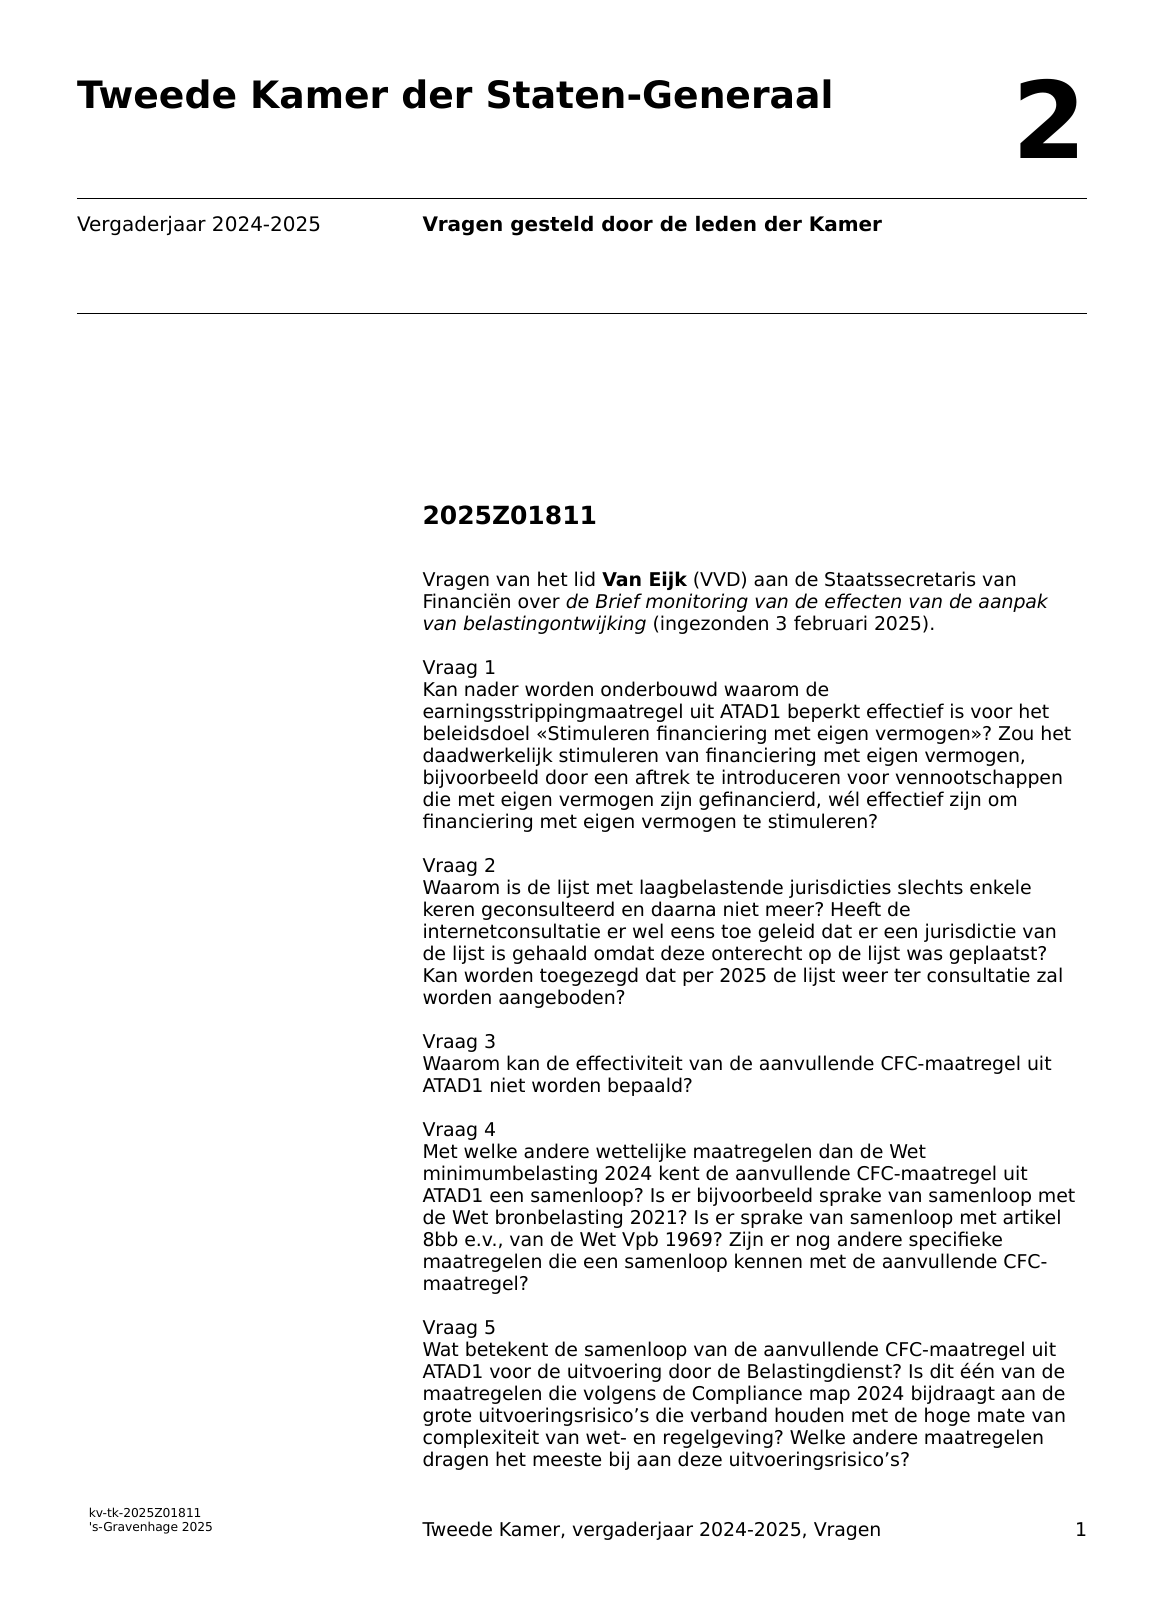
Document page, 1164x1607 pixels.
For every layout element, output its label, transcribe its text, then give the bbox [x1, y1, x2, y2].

text Wat betekent de samenloop van de aanvullende CFC-maatregel uit ATAD1 voor de uitvoering door de Belastingdienst? Is dit één van de maatregelen die volgens de Compliance map 2024 bijdraagt aan de grote uitvoeringsrisico’s die verband houden met de hoge mate van complexiteit van wet- en regelgeving? Welke andere maatregelen dragen het meeste bij aan deze uitvoeringsrisico’s? [422, 1339, 1087, 1471]
text Vraag 5 [422, 1317, 1087, 1339]
table_header Tweede Kamer der Staten-Generaal [77, 59, 886, 198]
text Vraag 1 [422, 657, 1087, 679]
table_cell Vragen gesteld door de leden der Kamer [422, 199, 1087, 313]
table_header 2 [886, 59, 1087, 198]
text Vraag 3 [422, 1031, 1087, 1053]
text Waarom is de lijst met laagbelastende jurisdicties slechts enkele keren geconsulteerd en daarna niet meer? Heeft de internetconsultatie er wel eens toe geleid dat er een jurisdictie van de lijst is gehaald omdat deze onterecht op de lijst was geplaatst? Kan worden toegezegd dat per 2025 de lijst weer ter consultatie zal worden aangeboden? [422, 877, 1087, 1009]
text kv-tk-2025Z01811 [88, 1506, 323, 1520]
text Vraag 2 [422, 855, 1087, 877]
text Vraag 4 [422, 1119, 1087, 1141]
text Met welke andere wettelijke maatregelen dan de Wet minimumbelasting 2024 kent de aanvullende CFC-maatregel uit ATAD1 een samenloop? Is er bijvoorbeeld sprake van samenloop met de Wet bronbelasting 2021? Is er sprake van samenloop met artikel 8bb e.v., van de Wet Vpb 1969? Zijn er nog andere specifieke maatregelen die een samenloop kennen met de aanvullende CFC-maatregel? [422, 1141, 1087, 1295]
text Kan nader worden onderbouwd waarom de earningsstrippingmaatregel uit ATAD1 beperkt effectief is voor het beleidsdoel «Stimuleren financiering met eigen vermogen»? Zou het daadwerkelijk stimuleren van financiering met eigen vermogen, bijvoorbeeld door een aftrek te introduceren voor vennootschappen die met eigen vermogen zijn gefinancierd, wél effectief zijn om financiering met eigen vermogen te stimuleren? [422, 679, 1087, 833]
table_cell Vergaderjaar 2024-2025 [77, 199, 422, 313]
text Vragen van het lid Van Eijk (VVD) aan de Staatssecretaris van Financiën over de Brief monitoring van de effecten van de aanpak van belastingontwijking (ingezonden 3 februari 2025). [422, 569, 1087, 635]
text Waarom kan de effectiviteit van de aanvullende CFC-maatregel uit ATAD1 niet worden bepaald? [422, 1053, 1087, 1097]
text 2025Z01811 [422, 501, 1087, 531]
text 's-Gravenhage 2025 [88, 1520, 323, 1534]
